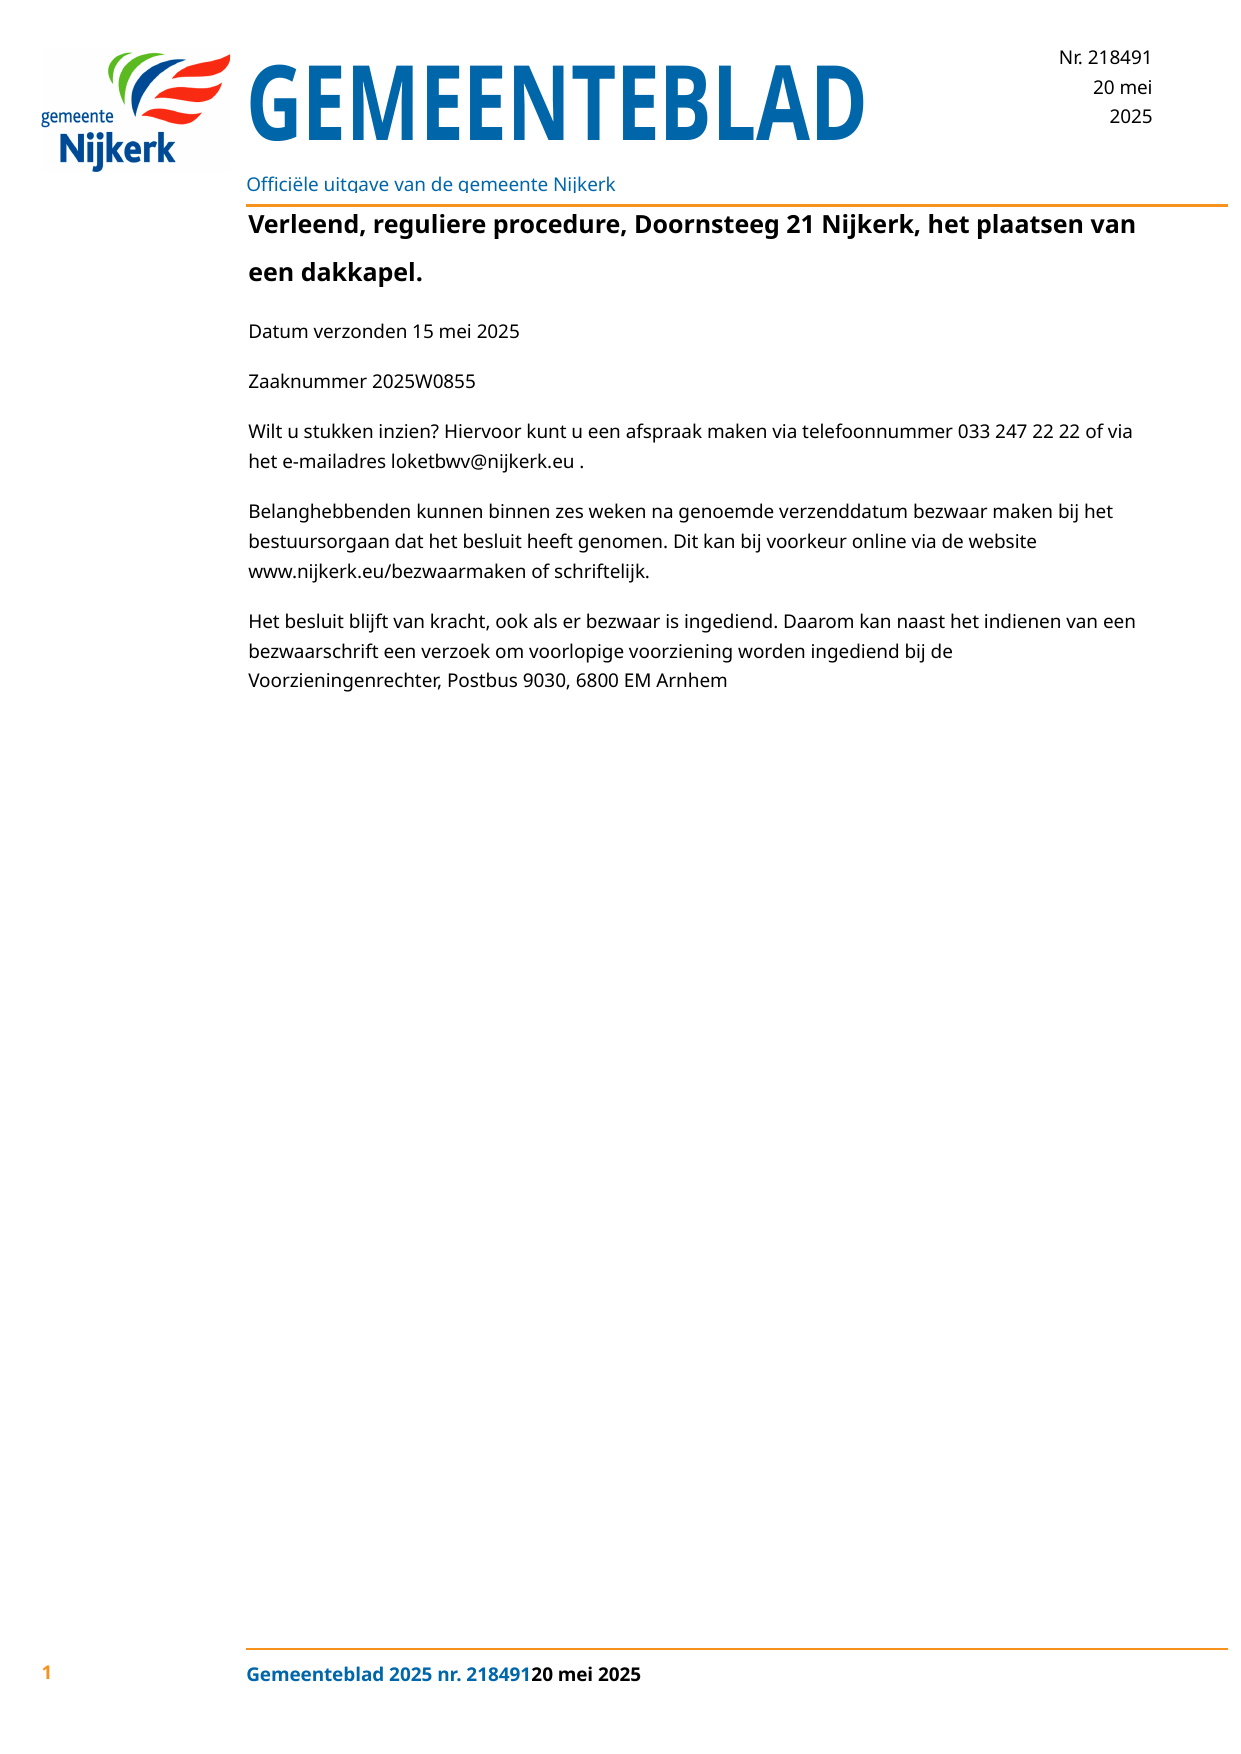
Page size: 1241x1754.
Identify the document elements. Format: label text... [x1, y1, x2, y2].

text Het besluit blijft van kracht, ook als er bezwaar is ingediend. Daarom kan naast het indienen van een bezwaarschrift een verzoek om voorlopige voorziening worden ingediend bij de Voorzieningenrechter, Postbus 9030, 6800 EM Arnhem [248, 608, 1152, 693]
picture [41, 47, 231, 172]
text Verleend, reguliere procedure, Doornsteeg 21 Nijkerk, het plaatsen van een dakkapel. [248, 207, 1152, 288]
text Zaaknummer 2025W0855 [248, 368, 1152, 394]
text Belanghebbenden kunnen binnen zes weken na genoemde verzenddatum bezwaar maken bij het bestuursorgaan dat het besluit heeft genomen. Dit kan bij voorkeur online via de website www.nijkerk.eu/bezwaarmaken of schriftelijk. [248, 499, 1152, 584]
text Datum verzonden 15 mei 2025 [248, 318, 1152, 344]
text Wilt u stukken inzien? Hiervoor kunt u een afspraak maken via telefoonnummer 033 247 22 22 of via het e-mailadres loketbwv@nijkerk.eu . [248, 419, 1152, 474]
